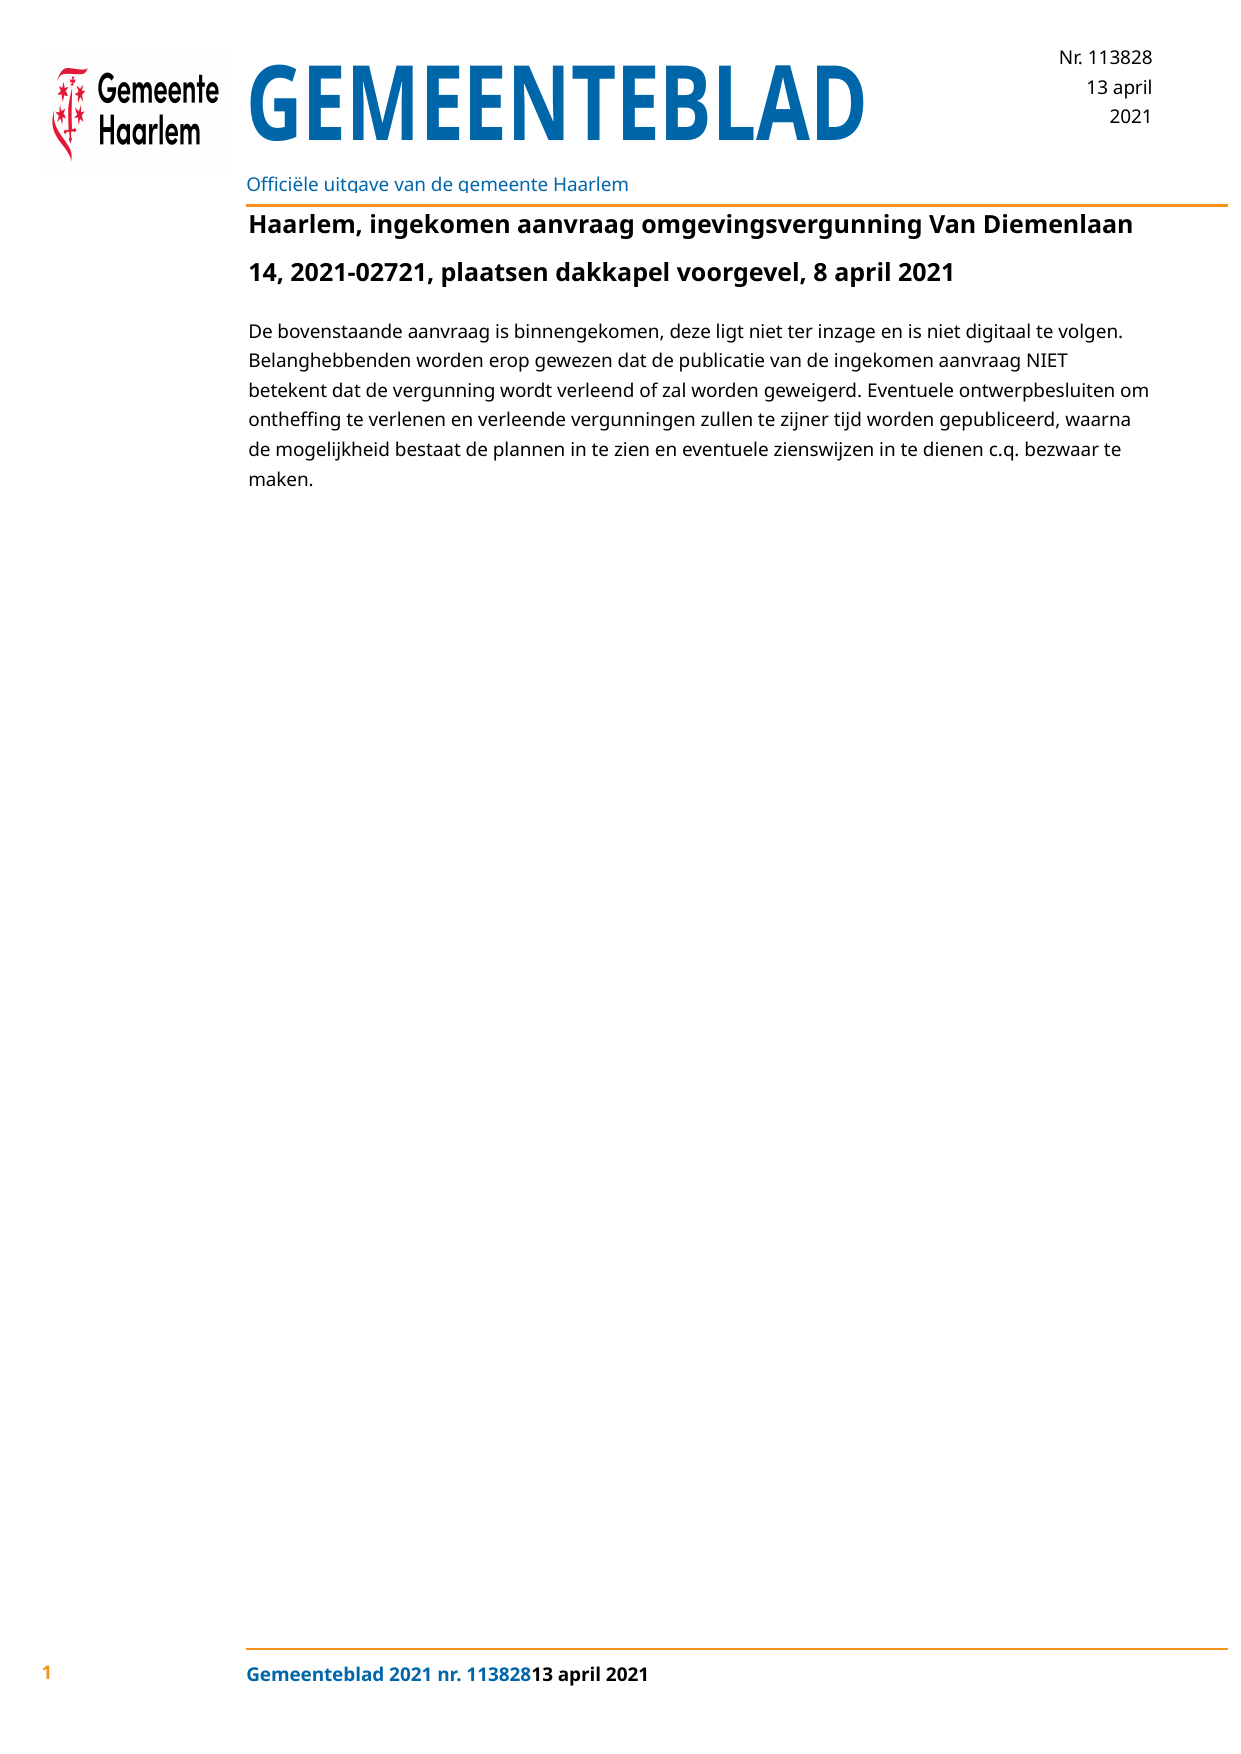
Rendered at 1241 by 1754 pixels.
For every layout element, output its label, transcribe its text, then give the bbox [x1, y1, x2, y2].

text Haarlem, ingekomen aanvraag omgevingsvergunning Van Diemenlaan 14, 2021-02721, plaatsen dakkapel voorgevel, 8 april 2021 [248, 207, 1152, 288]
text De bovenstaande aanvraag is binnengekomen, deze ligt niet ter inzage en is niet digitaal te volgen. Belanghebbenden worden erop gewezen dat de publicatie van de ingekomen aanvraag NIET betekent dat de vergunning wordt verleend of zal worden geweigerd. Eventuele ontwerpbesluiten om ontheffing te verlenen en verleende vergunningen zullen te zijner tijd worden gepubliceerd, waarna de mogelijkheid bestaat de plannen in te zien en eventuele zienswijzen in te dienen c.q. bezwaar te maken. [248, 318, 1152, 492]
picture [41, 47, 231, 172]
